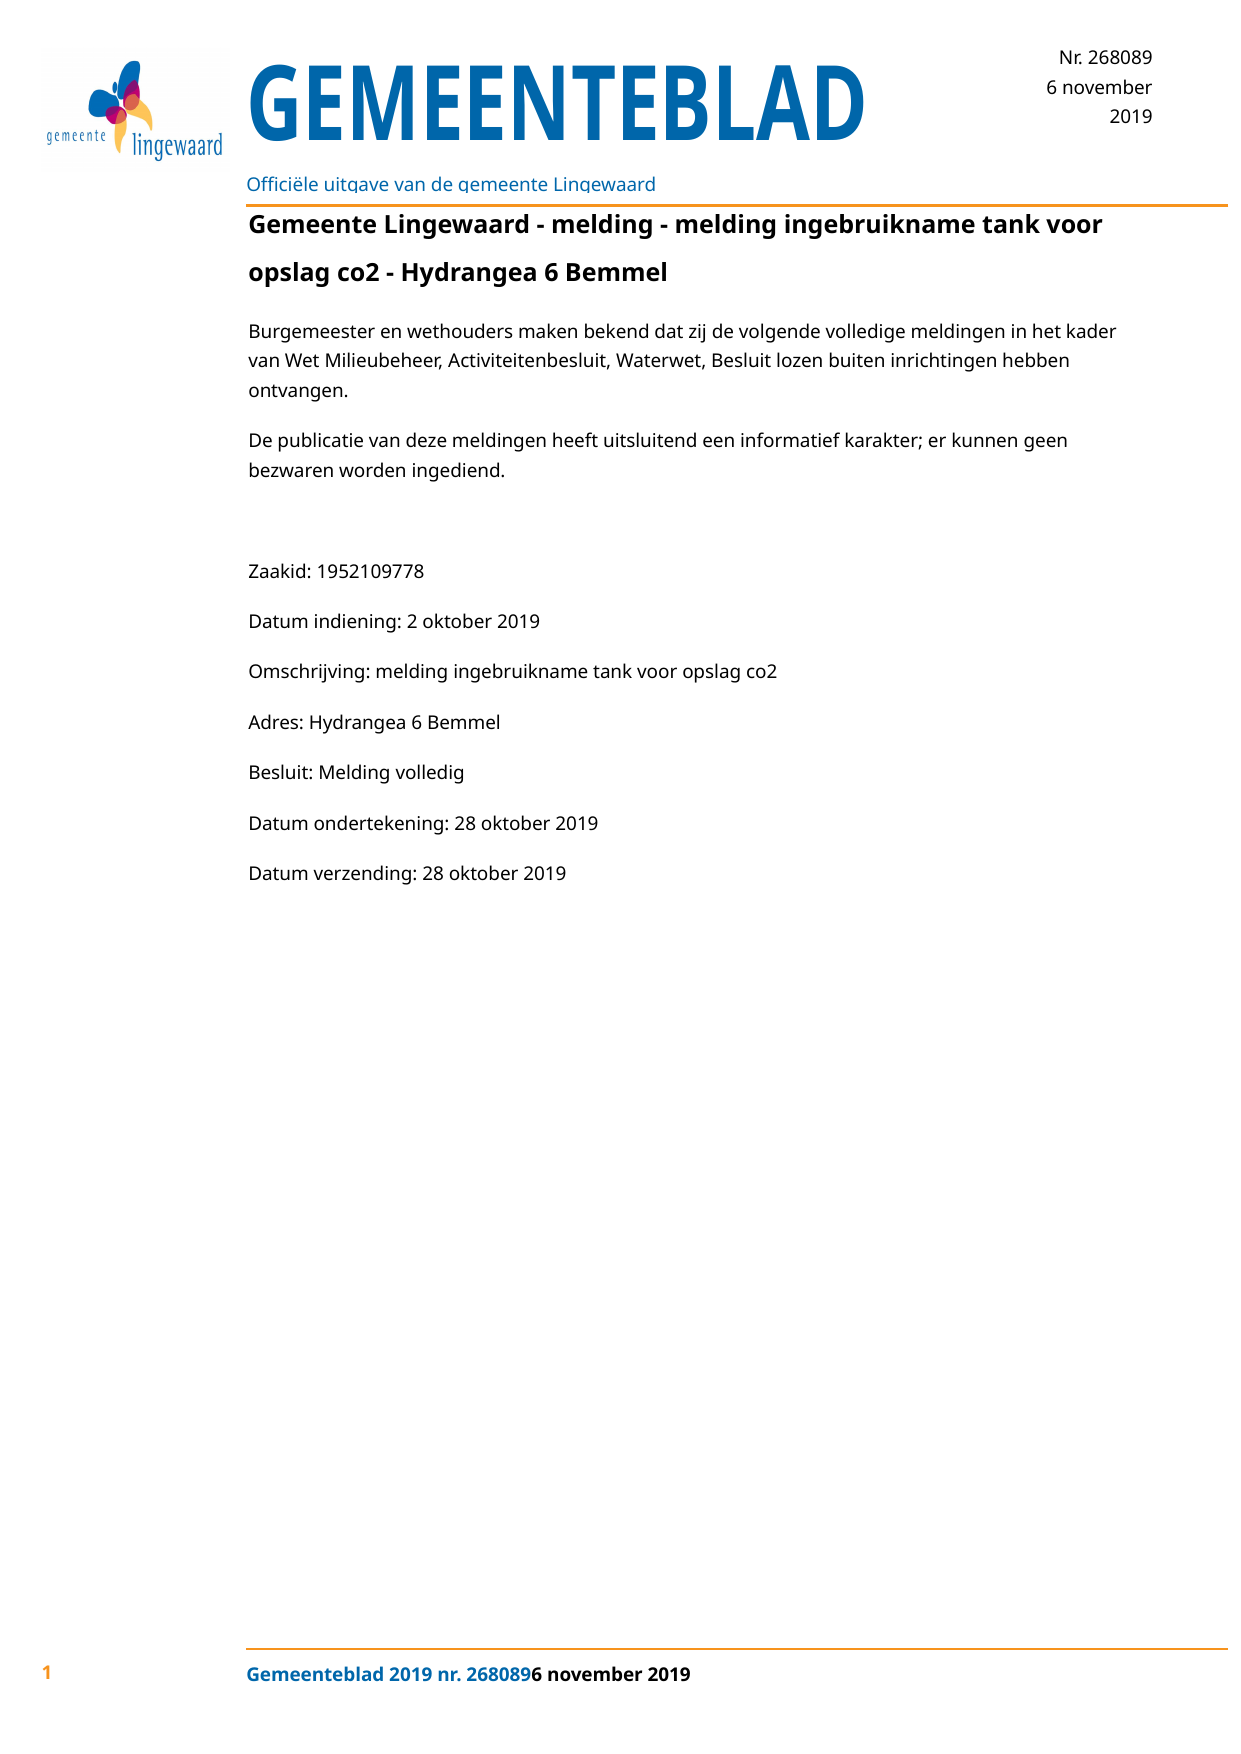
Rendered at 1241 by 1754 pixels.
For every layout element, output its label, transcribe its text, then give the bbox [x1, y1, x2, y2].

text Gemeente Lingewaard - melding - melding ingebruikname tank voor opslag co2 - Hydrangea 6 Bemmel [248, 207, 1152, 288]
text Datum indiening: 2 oktober 2019 [248, 608, 1152, 634]
text Adres: Hydrangea 6 Bemmel [248, 709, 1152, 735]
text Zaakid: 1952109778 [248, 558, 1152, 584]
text Omschrijving: melding ingebruikname tank voor opslag co2 [248, 659, 1152, 684]
picture [41, 47, 231, 172]
text De publicatie van deze meldingen heeft uitsluitend een informatief karakter; er kunnen geen bezwaren worden ingediend. [248, 427, 1152, 483]
text Datum verzending: 28 oktober 2019 [248, 860, 1152, 886]
text Datum ondertekening: 28 oktober 2019 [248, 810, 1152, 836]
text Besluit: Melding volledig [248, 759, 1152, 785]
text Burgemeester en wethouders maken bekend dat zij de volgende volledige meldingen in het kader van Wet Milieubeheer, Activiteitenbesluit, Waterwet, Besluit lozen buiten inrichtingen hebben ontvangen. [248, 318, 1152, 403]
